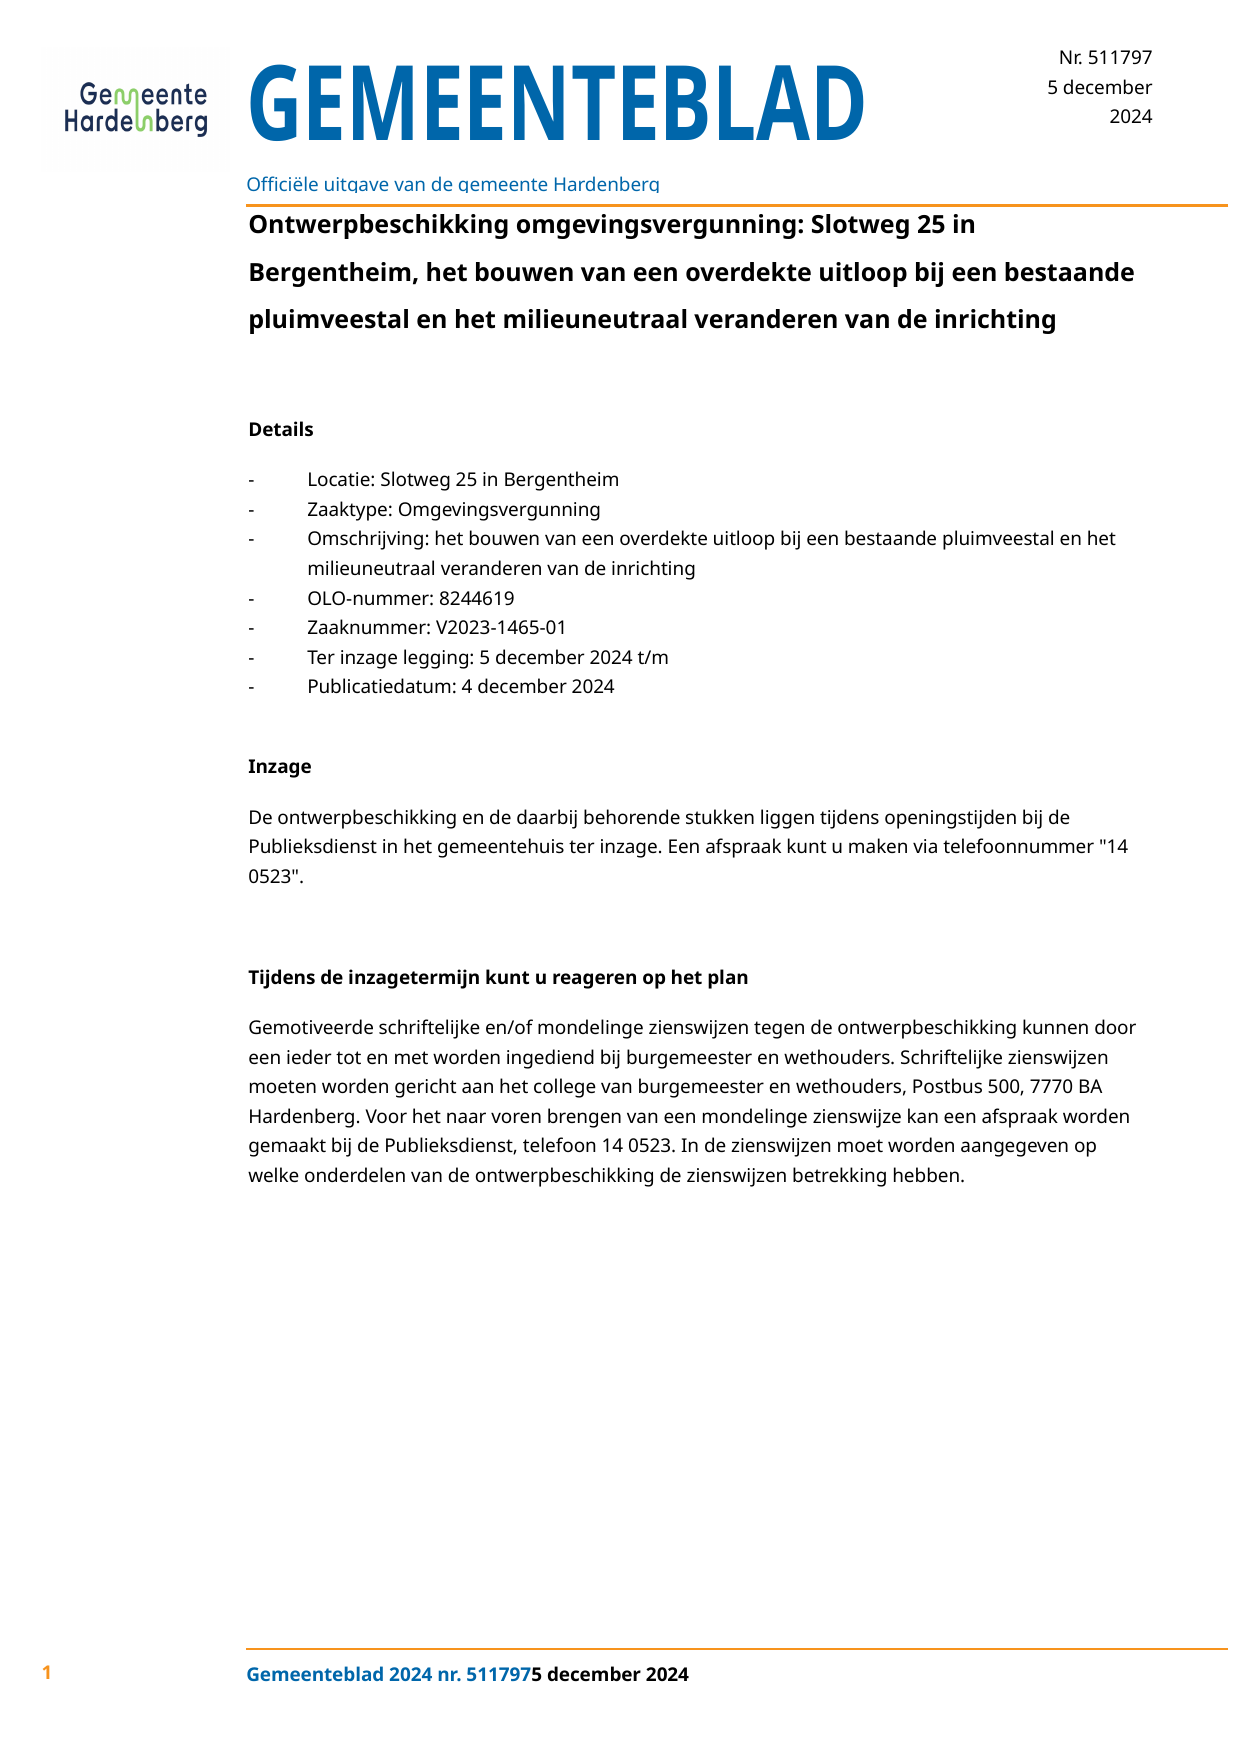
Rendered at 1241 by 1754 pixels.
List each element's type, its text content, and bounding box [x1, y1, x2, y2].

text De ontwerpbeschikking en de daarbij behorende stukken liggen tijdens openingstijden bij de Publieksdienst in het gemeentehuis ter inzage. Een afspraak kunt u maken via telefoonnummer "14 0523". [248, 804, 1152, 889]
picture [41, 47, 231, 172]
list Zaaknummer: V2023-1465-01 [248, 614, 1152, 640]
text Details [248, 416, 1152, 442]
list Publicatiedatum: 4 december 2024 [248, 673, 1152, 699]
list Ter inzage legging: 5 december 2024 t/m [248, 644, 1152, 669]
list OLO-nummer: 8244619 [248, 585, 1152, 610]
text Ontwerpbeschikking omgevingsvergunning: Slotweg 25 in Bergentheim, het bouwen van een overdekte uitloop bij een bestaande pluimveestal en het milieuneutraal veranderen van de inrichting [248, 207, 1152, 336]
text Gemotiveerde schriftelijke en/of mondelinge zienswijzen tegen de ontwerpbeschikking kunnen door een ieder tot en met worden ingediend bij burgemeester en wethouders. Schriftelijke zienswijzen moeten worden gericht aan het college van burgemeester en wethouders, Postbus 500, 7770 BA Hardenberg. Voor het naar voren brengen van een mondelinge zienswijze kan een afspraak worden gemaakt bij de Publieksdienst, telefoon 14 0523. In de zienswijzen moet worden aangegeven op welke onderdelen van de ontwerpbeschikking de zienswijzen betrekking hebben. [248, 1014, 1152, 1188]
text Tijdens de inzagetermijn kunt u reageren op het plan [248, 964, 1152, 989]
text Inzage [248, 753, 1152, 779]
list Omschrijving: het bouwen van een overdekte uitloop bij een bestaande pluimveestal en het milieuneutraal veranderen van de inrichting [248, 526, 1152, 581]
list Zaaktype: Omgevingsvergunning [248, 496, 1152, 522]
list Locatie: Slotweg 25 in Bergentheim [248, 466, 1152, 492]
